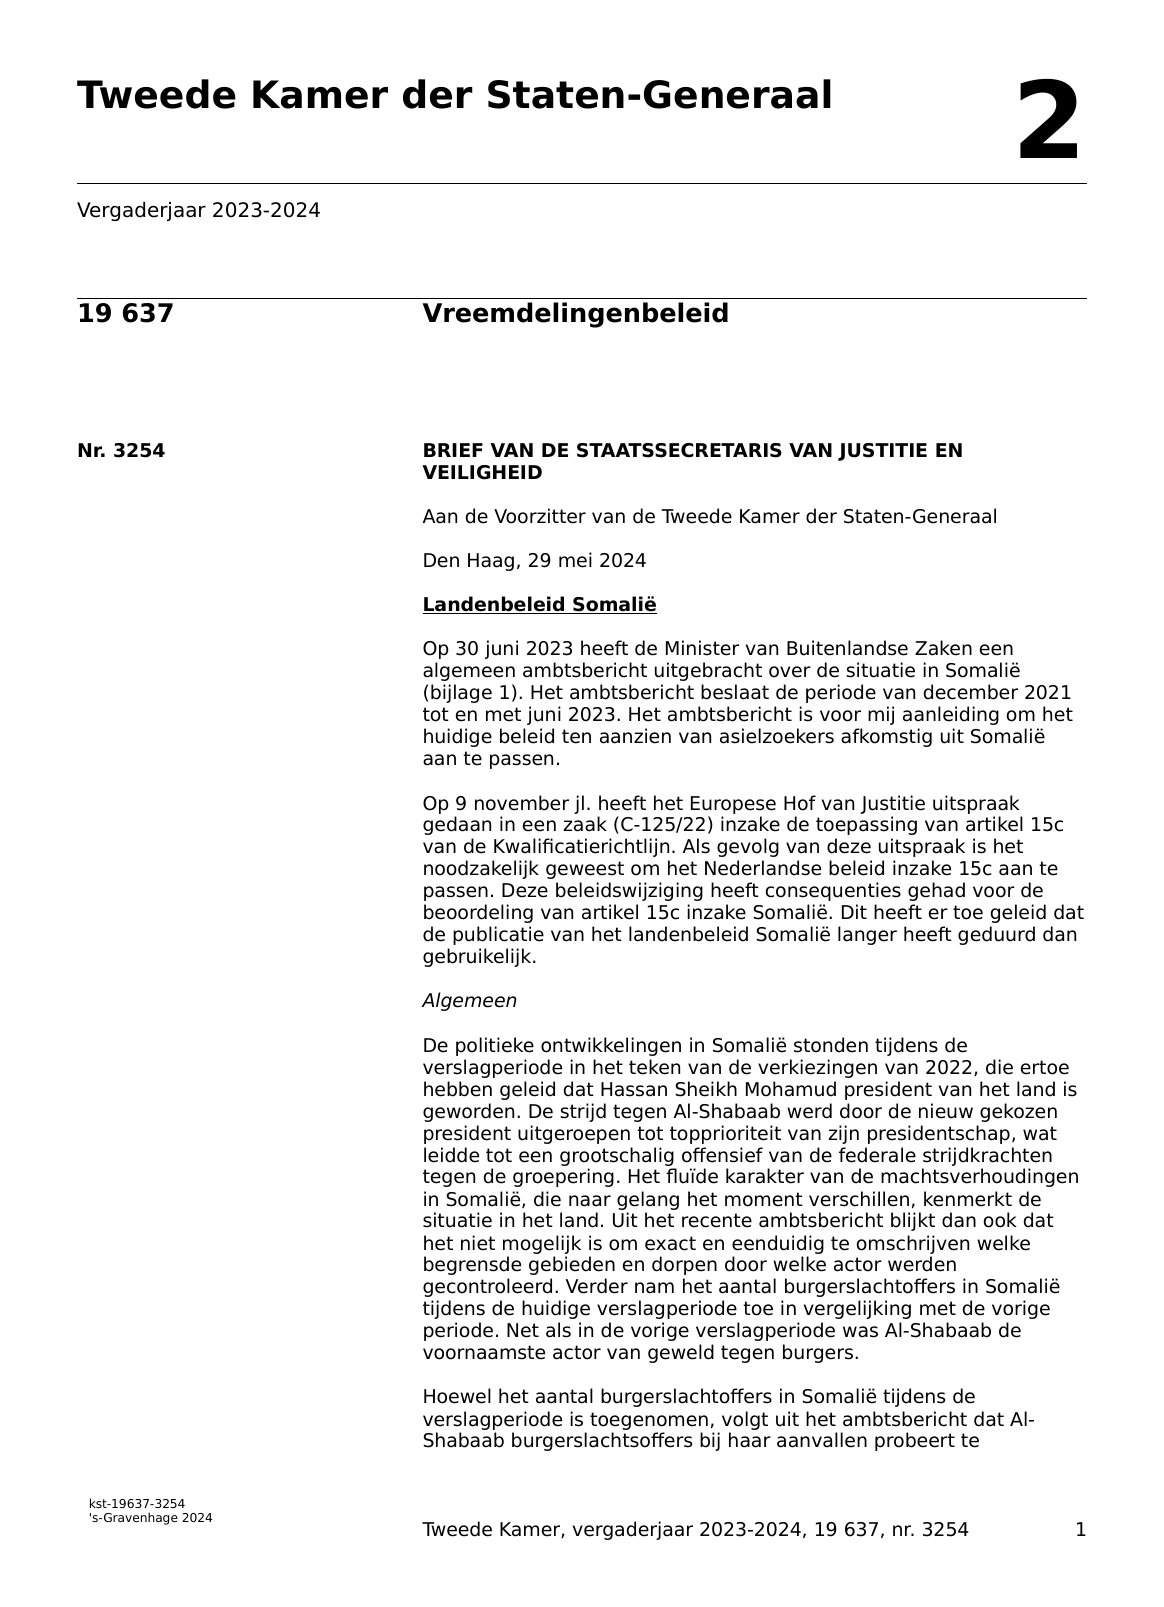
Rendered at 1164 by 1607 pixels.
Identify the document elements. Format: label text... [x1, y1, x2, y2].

table_cell Vergaderjaar 2023-2024 [77, 184, 1087, 298]
text Op 30 juni 2023 heeft de Minister van Buitenlandse Zaken een algemeen ambtsbericht uitgebracht over de situatie in Somalië (bijlage 1). Het ambtsbericht beslaat de periode van december 2021 tot en met juni 2023. Het ambtsbericht is voor mij aanleiding om het huidige beleid ten aanzien van asielzoekers afkomstig uit Somalië aan te passen. [422, 638, 1087, 770]
table_header Tweede Kamer der Staten-Generaal [77, 59, 886, 183]
text Hoewel het aantal burgerslachtoffers in Somalië tijdens de verslagperiode is toegenomen, volgt uit het ambtsbericht dat Al-Shabaab burgerslachtsoffers bij haar aanvallen probeert te [422, 1386, 1087, 1452]
text Aan de Voorzitter van de Tweede Kamer der Staten-Generaal [422, 506, 1087, 528]
text 's-Gravenhage 2024 [88, 1511, 323, 1525]
text Den Haag, 29 mei 2024 [422, 550, 1087, 572]
text kst-19637-3254 [88, 1497, 323, 1511]
subtitle Nr. 3254 BRIEF VAN DE STAATSSECRETARIS VAN JUSTITIE EN VEILIGHEID [77, 440, 1087, 484]
subtitle 19 637 Vreemdelingenbeleid [77, 299, 1087, 329]
table_header 2 [886, 59, 1087, 183]
subtitle Algemeen [422, 990, 1087, 1012]
subtitle Landenbeleid Somalië [422, 594, 1087, 616]
text Op 9 november jl. heeft het Europese Hof van Justitie uitspraak gedaan in een zaak (C-125/22) inzake de toepassing van artikel 15c van de Kwalificatierichtlijn. Als gevolg van deze uitspraak is het noodzakelijk geweest om het Nederlandse beleid inzake 15c aan te passen. Deze beleidswijziging heeft consequenties gehad voor de beoordeling van artikel 15c inzake Somalië. Dit heeft er toe geleid dat de publicatie van het landenbeleid Somalië langer heeft geduurd dan gebruikelijk. [422, 792, 1087, 968]
text De politieke ontwikkelingen in Somalië stonden tijdens de verslagperiode in het teken van de verkiezingen van 2022, die ertoe hebben geleid dat Hassan Sheikh Mohamud president van het land is geworden. De strijd tegen Al-Shabaab werd door de nieuw gekozen president uitgeroepen tot topprioriteit van zijn presidentschap, wat leidde tot een grootschalig offensief van de federale strijdkrachten tegen de groepering. Het fluïde karakter van de machtsverhoudingen in Somalië, die naar gelang het moment verschillen, kenmerkt de situatie in het land. Uit het recente ambtsbericht blijkt dan ook dat het niet mogelijk is om exact en eenduidig te omschrijven welke begrensde gebieden en dorpen door welke actor werden gecontroleerd. Verder nam het aantal burgerslachtoffers in Somalië tijdens de huidige verslagperiode toe in vergelijking met de vorige periode. Net als in de vorige verslagperiode was Al-Shabaab de voornaamste actor van geweld tegen burgers. [422, 1034, 1087, 1364]
